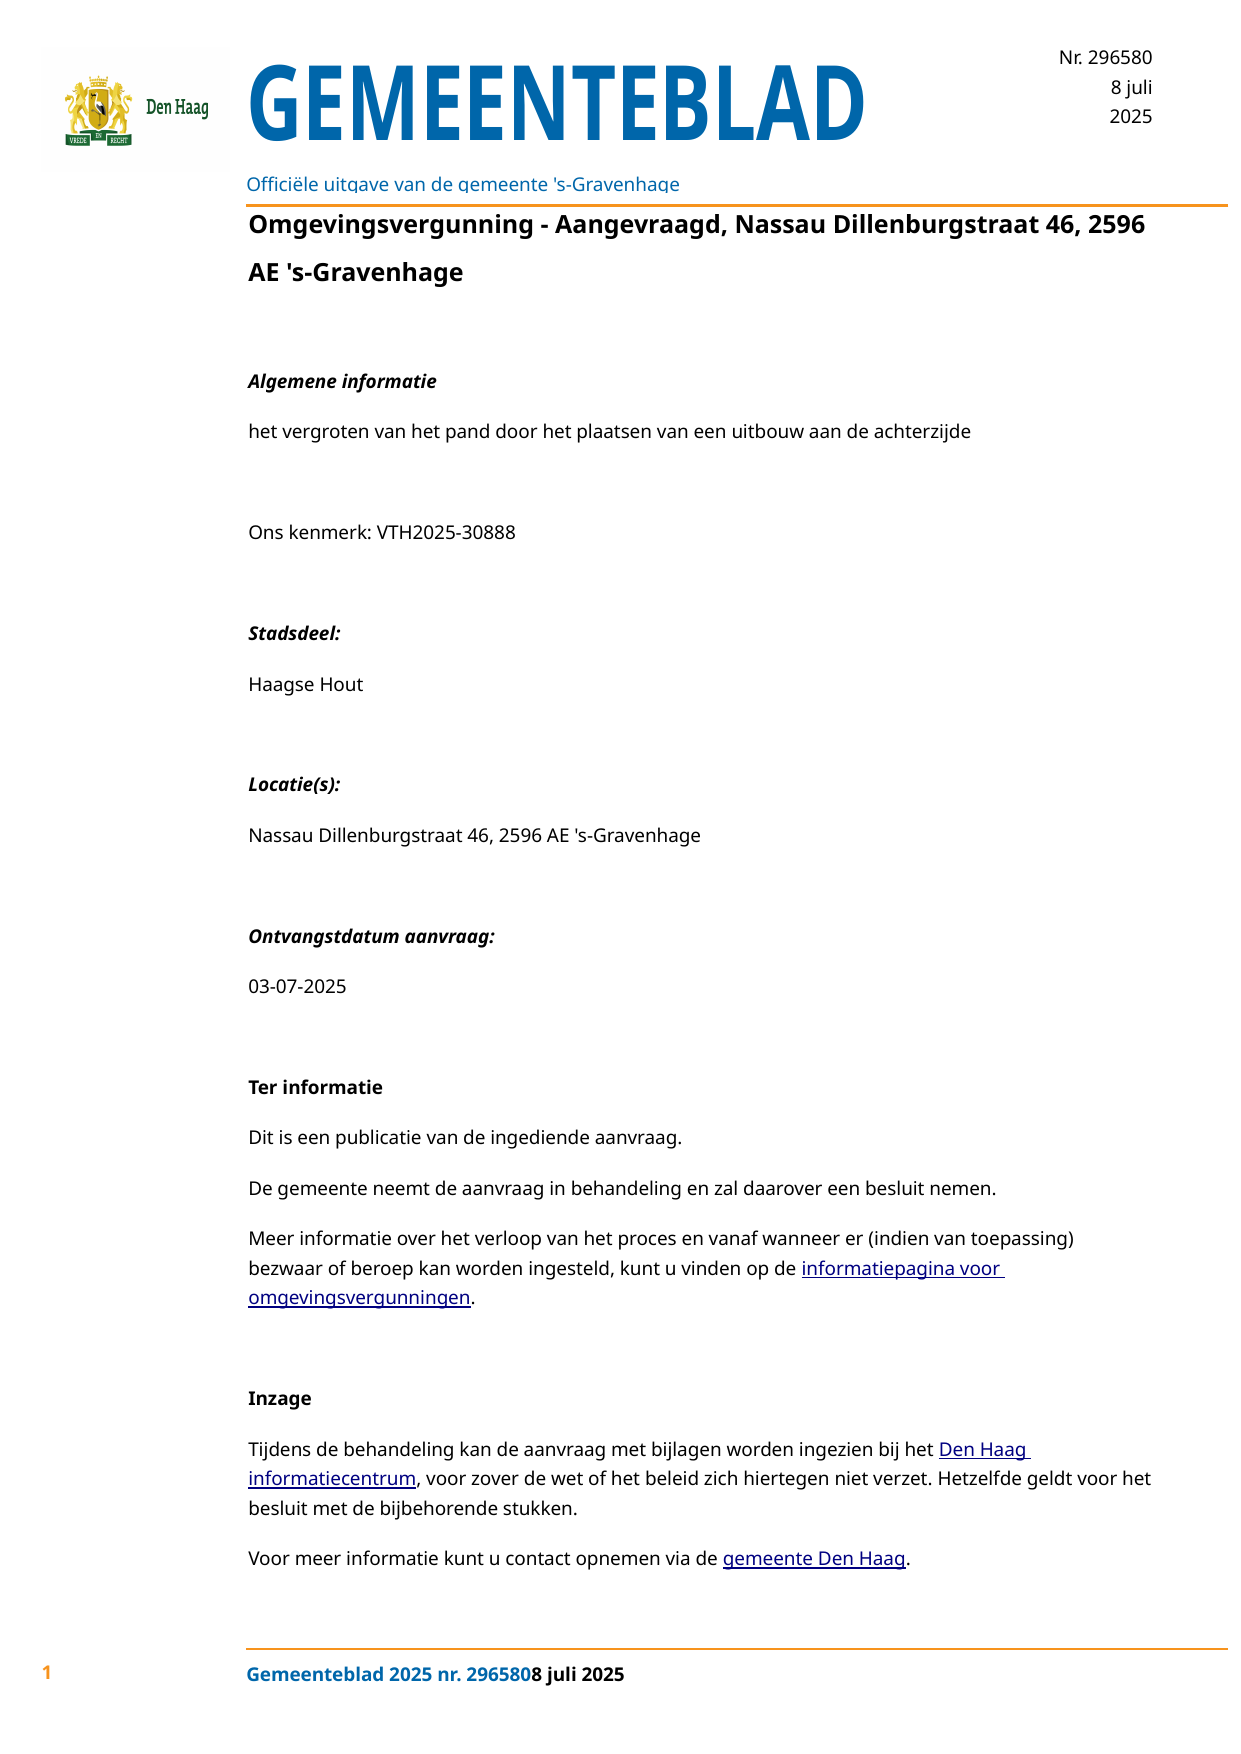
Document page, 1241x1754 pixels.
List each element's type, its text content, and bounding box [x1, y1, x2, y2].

text het vergroten van het pand door het plaatsen van een uitbouw aan de achterzijde [248, 419, 1152, 444]
text Omgevingsvergunning - Aangevraagd, Nassau Dillenburgstraat 46, 2596 AE 's-Gravenhage [248, 207, 1152, 288]
text Ontvangstdatum aanvraag: [248, 923, 1152, 949]
text Haagse Hout [248, 671, 1152, 697]
picture [41, 47, 231, 172]
text Meer informatie over het verloop van het proces en vanaf wanneer er (indien van toepassing) bezwaar of beroep kan worden ingesteld, kunt u vinden op de informatiepagina voor omgevingsvergunningen. [248, 1225, 1152, 1310]
text 03-07-2025 [248, 973, 1152, 999]
text Algemene informatie [248, 368, 1152, 394]
text Ons kenmerk: VTH2025-30888 [248, 519, 1152, 545]
text Stadsdeel: [248, 620, 1152, 646]
text Dit is een publicatie van de ingediende aanvraag. [248, 1124, 1152, 1150]
text Voor meer informatie kunt u contact opnemen via de gemeente Den Haag. [248, 1545, 1152, 1571]
text Inzage [248, 1385, 1152, 1411]
text Nassau Dillenburgstraat 46, 2596 AE 's-Gravenhage [248, 822, 1152, 848]
text Locatie(s): [248, 772, 1152, 797]
text Ter informatie [248, 1074, 1152, 1100]
text De gemeente neemt de aanvraag in behandeling en zal daarover een besluit nemen. [248, 1175, 1152, 1201]
text Tijdens de behandeling kan de aanvraag met bijlagen worden ingezien bij het Den Haag informatiecentrum, voor zover de wet of het beleid zich hiertegen niet verzet. Hetzelfde geldt voor het besluit met de bijbehorende stukken. [248, 1436, 1152, 1521]
